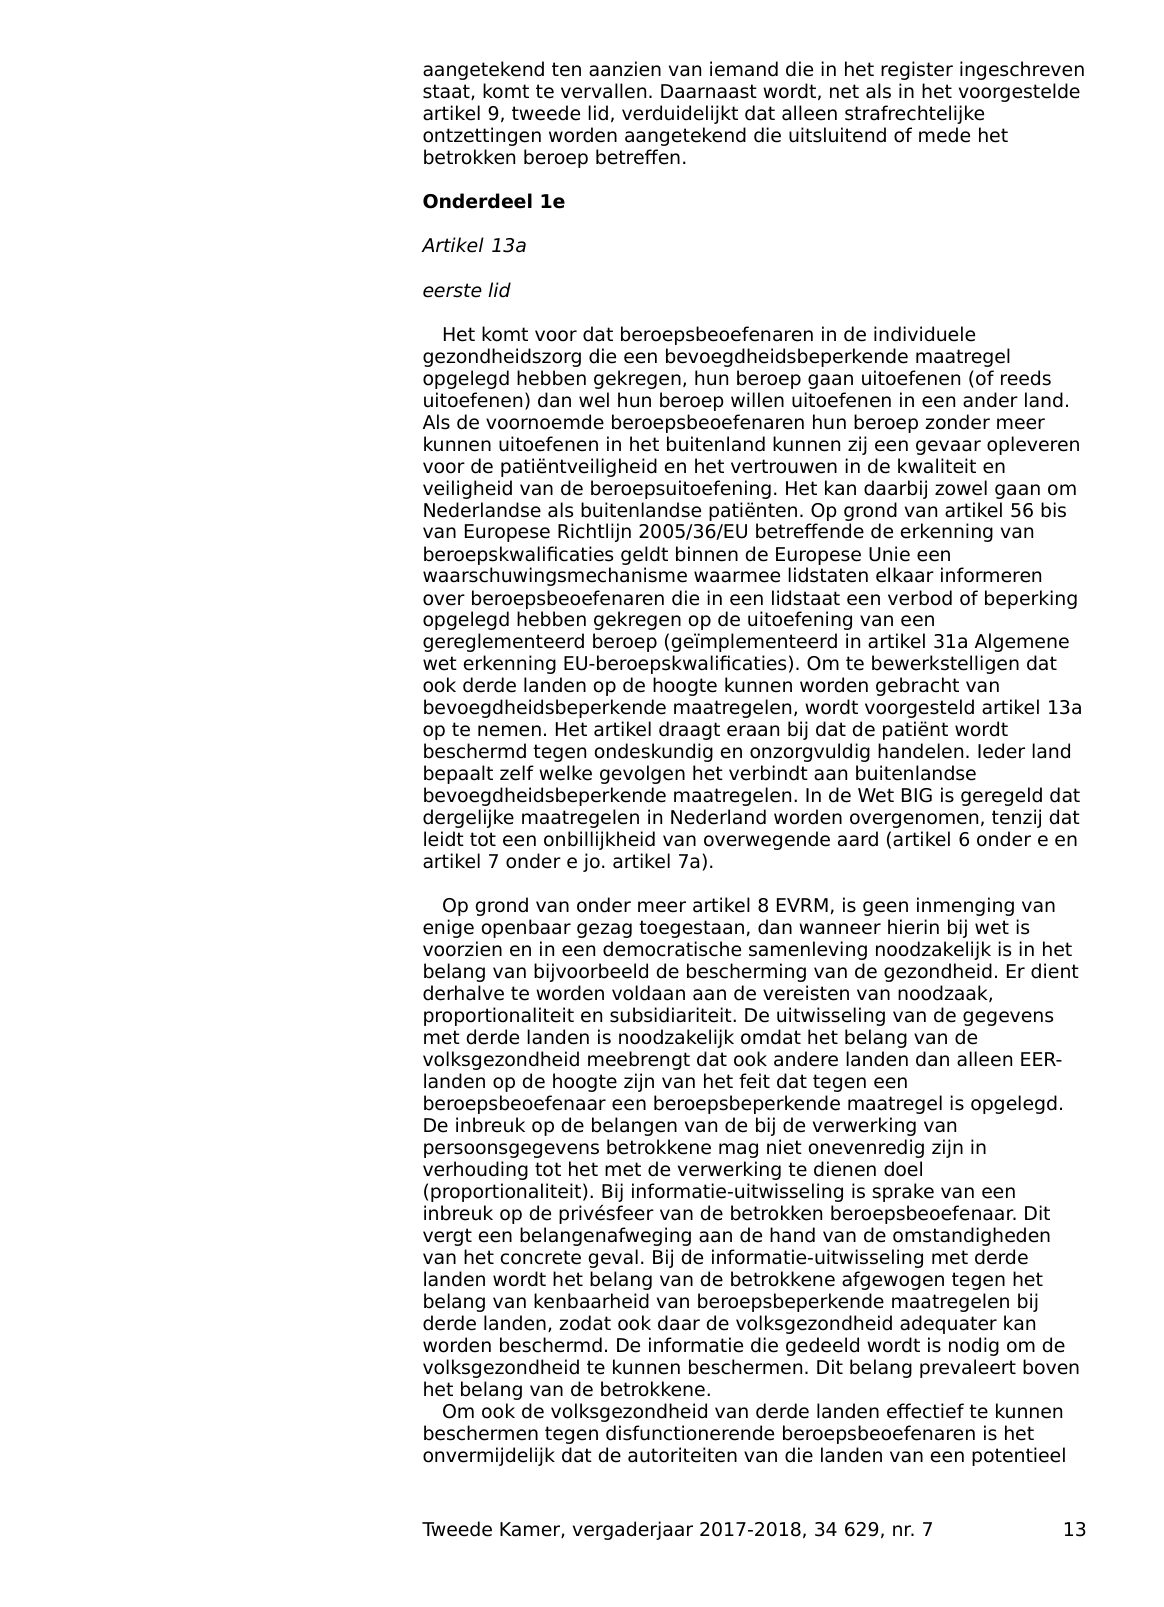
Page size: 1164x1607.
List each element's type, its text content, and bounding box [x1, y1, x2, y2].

subtitle Artikel 13a [422, 235, 1087, 257]
text Het komt voor dat beroepsbeoefenaren in de individuele gezondheidszorg die een bevoegdheidsbeperkende maatregel opgelegd hebben gekregen, hun beroep gaan uitoefenen (of reeds uitoefenen) dan wel hun beroep willen uitoefenen in een ander land. Als de voornoemde beroepsbeoefenaren hun beroep zonder meer kunnen uitoefenen in het buitenland kunnen zij een gevaar opleveren voor de patiëntveiligheid en het vertrouwen in de kwaliteit en veiligheid van de beroepsuitoefening. Het kan daarbij zowel gaan om Nederlandse als buitenlandse patiënten. Op grond van artikel 56 bis van Europese Richtlijn 2005/36/EU betreffende de erkenning van beroepskwalificaties geldt binnen de Europese Unie een waarschuwingsmechanisme waarmee lidstaten elkaar informeren over beroepsbeoefenaren die in een lidstaat een verbod of beperking opgelegd hebben gekregen op de uitoefening van een gereglementeerd beroep (geïmplementeerd in artikel 31a Algemene wet erkenning EU-beroepskwalificaties). Om te bewerkstelligen dat ook derde landen op de hoogte kunnen worden gebracht van bevoegdheidsbeperkende maatregelen, wordt voorgesteld artikel 13a op te nemen. Het artikel draagt eraan bij dat de patiënt wordt beschermd tegen ondeskundig en onzorgvuldig handelen. Ieder land bepaalt zelf welke gevolgen het verbindt aan buitenlandse bevoegdheidsbeperkende maatregelen. In de Wet BIG is geregeld dat dergelijke maatregelen in Nederland worden overgenomen, tenzij dat leidt tot een onbillijkheid van overwegende aard (artikel 6 onder e en artikel 7 onder e jo. artikel 7a). [422, 324, 1087, 873]
subtitle eerste lid [422, 279, 1087, 301]
text Op grond van onder meer artikel 8 EVRM, is geen inmenging van enige openbaar gezag toegestaan, dan wanneer hierin bij wet is voorzien en in een democratische samenleving noodzakelijk is in het belang van bijvoorbeeld de bescherming van de gezondheid. Er dient derhalve te worden voldaan aan de vereisten van noodzaak, proportionaliteit en subsidiariteit. De uitwisseling van de gegevens met derde landen is noodzakelijk omdat het belang van de volksgezondheid meebrengt dat ook andere landen dan alleen EER-landen op de hoogte zijn van het feit dat tegen een beroepsbeoefenaar een beroepsbeperkende maatregel is opgelegd. De inbreuk op de belangen van de bij de verwerking van persoonsgegevens betrokkene mag niet onevenredig zijn in verhouding tot het met de verwerking te dienen doel (proportionaliteit). Bij informatie-uitwisseling is sprake van een inbreuk op de privésfeer van de betrokken beroepsbeoefenaar. Dit vergt een belangenafweging aan de hand van de omstandigheden van het concrete geval. Bij de informatie-uitwisseling met derde landen wordt het belang van de betrokkene afgewogen tegen het belang van kenbaarheid van beroepsbeperkende maatregelen bij derde landen, zodat ook daar de volksgezondheid adequater kan worden beschermd. De informatie die gedeeld wordt is nodig om de volksgezondheid te kunnen beschermen. Dit belang prevaleert boven het belang van de betrokkene. [422, 895, 1087, 1401]
text Om ook de volksgezondheid van derde landen effectief te kunnen beschermen tegen disfunctionerende beroepsbeoefenaren is het onvermijdelijk dat de autoriteiten van die landen van een potentieel [422, 1401, 1087, 1467]
text aangetekend ten aanzien van iemand die in het register ingeschreven staat, komt te vervallen. Daarnaast wordt, net als in het voorgestelde artikel 9, tweede lid, verduidelijkt dat alleen strafrechtelijke ontzettingen worden aangetekend die uitsluitend of mede het betrokken beroep betreffen. [422, 59, 1087, 169]
subtitle Onderdeel 1e [422, 191, 1087, 213]
